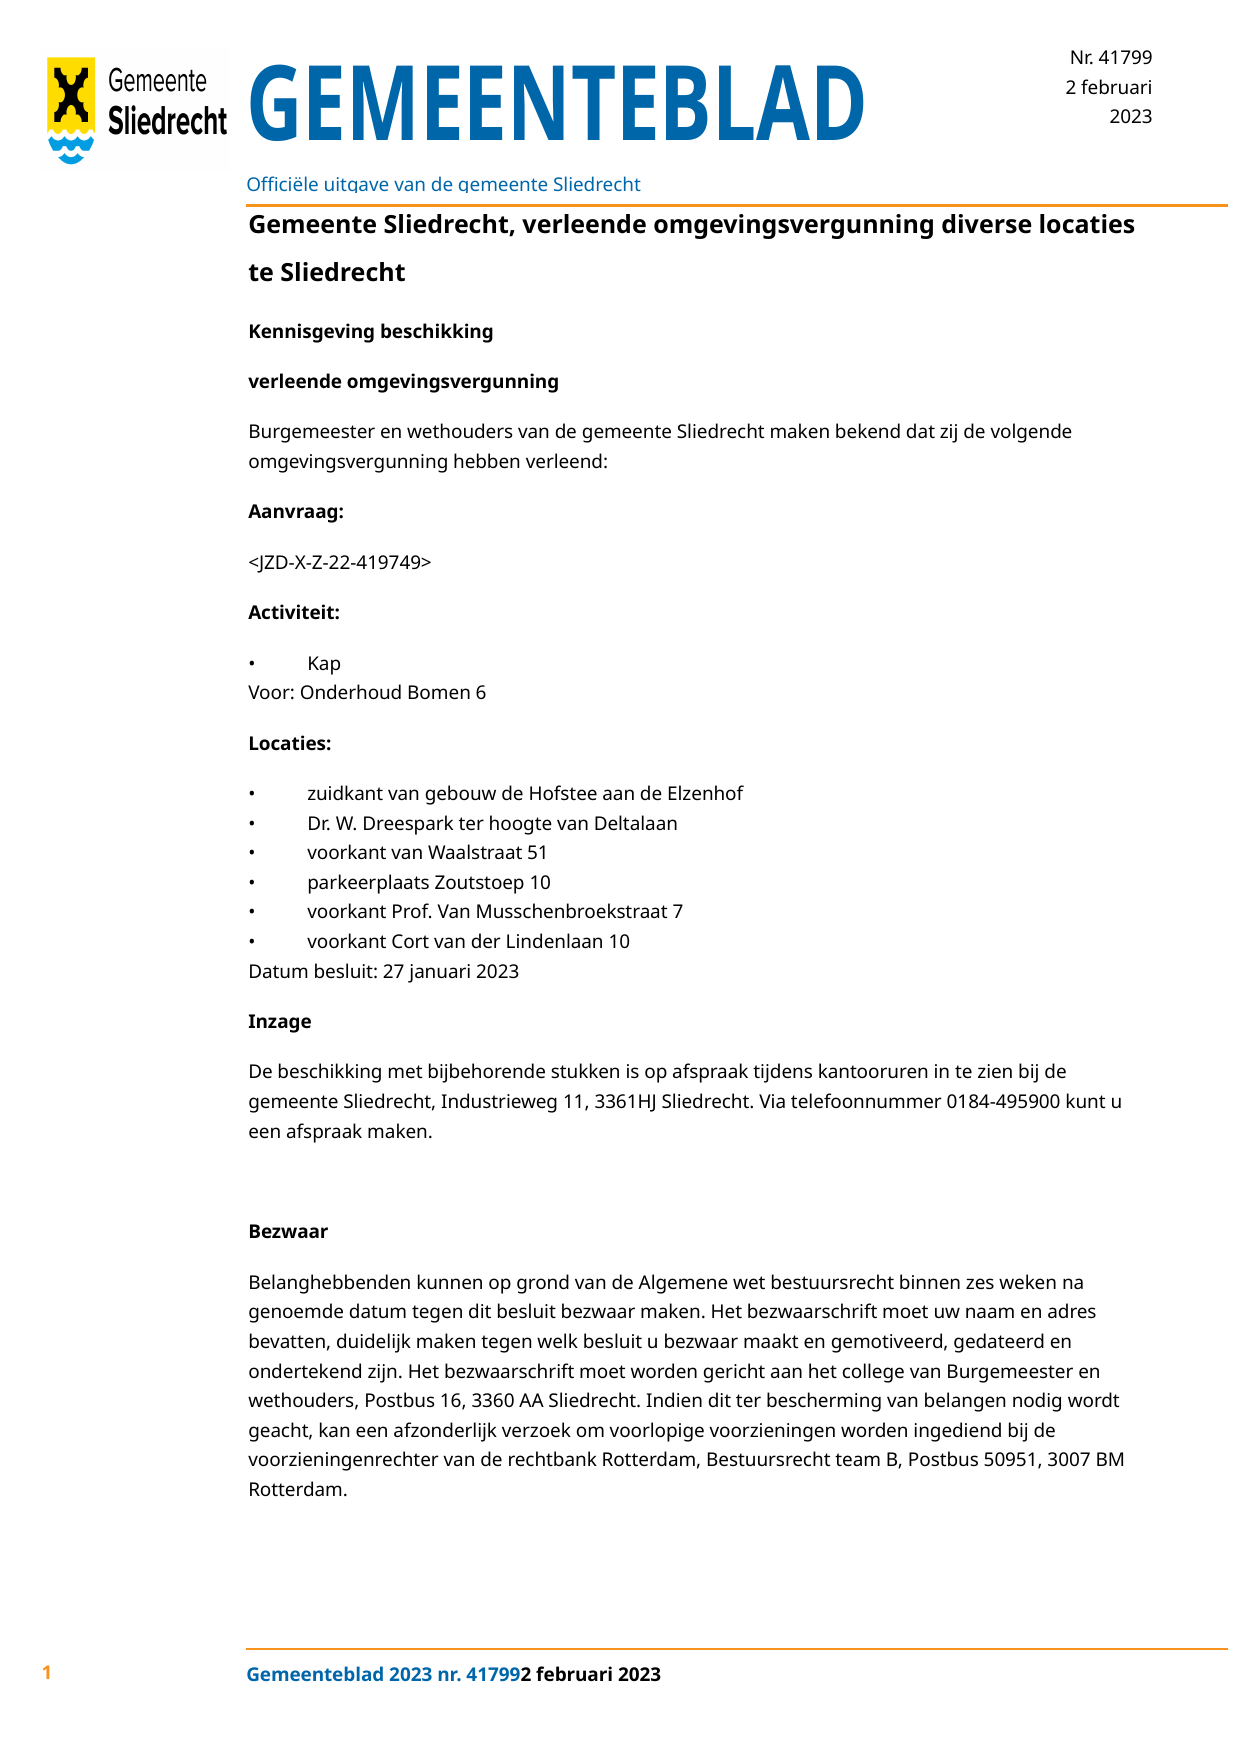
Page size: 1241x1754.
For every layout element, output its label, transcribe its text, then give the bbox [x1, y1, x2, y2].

list voorkant Cort van der Lindenlaan 10 [248, 928, 1152, 954]
text Kennisgeving beschikking [248, 318, 1152, 344]
text Burgemeester en wethouders van de gemeente Sliedrecht maken bekend dat zij de volgende omgevingsvergunning hebben verleend: [248, 419, 1152, 474]
text De beschikking met bijbehorende stukken is op afspraak tijdens kantooruren in te zien bij de gemeente Sliedrecht, Industrieweg 11, 3361HJ Sliedrecht. Via telefoonnummer 0184-495900 kunt u een afspraak maken. [248, 1059, 1152, 1144]
text Aanvraag: [248, 499, 1152, 524]
text Locaties: [248, 730, 1152, 756]
text Bezwaar [248, 1219, 1152, 1244]
list zuidkant van gebouw de Hofstee aan de Elzenhof [248, 780, 1152, 806]
text <JZD-X-Z-22-419749> [248, 549, 1152, 575]
text Gemeente Sliedrecht, verleende omgevingsvergunning diverse locaties te Sliedrecht [248, 207, 1152, 288]
text Activiteit: [248, 599, 1152, 625]
picture [41, 47, 231, 172]
text Belanghebbenden kunnen op grond van de Algemene wet bestuursrecht binnen zes weken na genoemde datum tegen dit besluit bezwaar maken. Het bezwaarschrift moet uw naam en adres bevatten, duidelijk maken tegen welk besluit u bezwaar maakt en gemotiveerd, gedateerd en ondertekend zijn. Het bezwaarschrift moet worden gericht aan het college van Burgemeester en wethouders, Postbus 16, 3360 AA Sliedrecht. Indien dit ter bescherming van belangen nodig wordt geacht, kan een afzonderlijk verzoek om voorlopige voorzieningen worden ingediend bij de voorzieningenrechter van de rechtbank Rotterdam, Bestuursrecht team B, Postbus 50951, 3007 BM Rotterdam. [248, 1269, 1152, 1502]
list voorkant van Waalstraat 51 [248, 839, 1152, 865]
list parkeerplaats Zoutstoep 10 [248, 869, 1152, 895]
text Voor: Onderhoud Bomen 6 [248, 679, 1152, 705]
text Datum besluit: 27 januari 2023 [248, 958, 1152, 984]
text Inzage [248, 1008, 1152, 1034]
list Dr. W. Dreespark ter hoogte van Deltalaan [248, 810, 1152, 836]
list voorkant Prof. Van Musschenbroekstraat 7 [248, 899, 1152, 924]
list Kap [248, 650, 1152, 676]
text verleende omgevingsvergunning [248, 368, 1152, 394]
